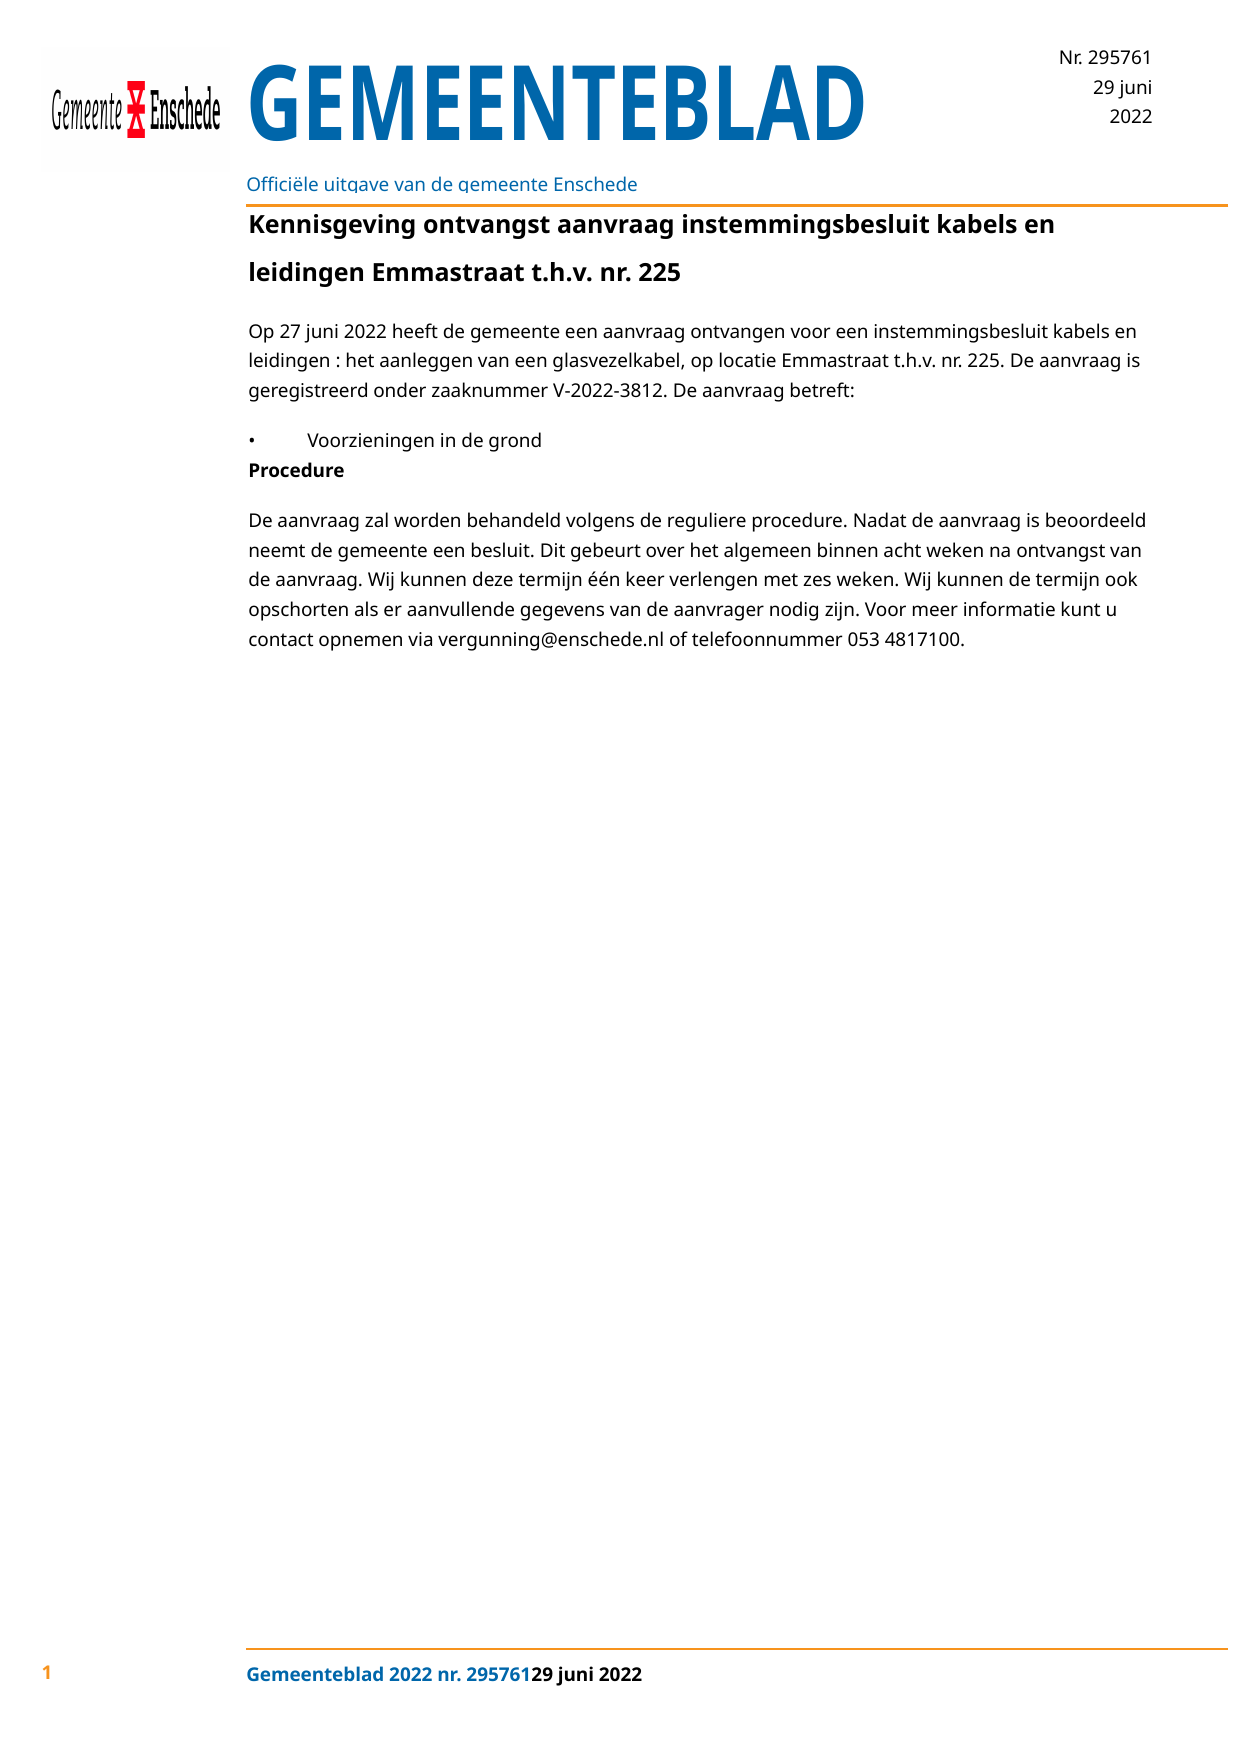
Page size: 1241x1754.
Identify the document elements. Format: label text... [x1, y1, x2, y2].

text De aanvraag zal worden behandeld volgens de reguliere procedure. Nadat de aanvraag is beoordeeld neemt de gemeente een besluit. Dit gebeurt over het algemeen binnen acht weken na ontvangst van de aanvraag. Wij kunnen deze termijn één keer verlengen met zes weken. Wij kunnen de termijn ook opschorten als er aanvullende gegevens van de aanvrager nodig zijn. Voor meer informatie kunt u contact opnemen via vergunning@enschede.nl of telefoonnummer 053 4817100. [248, 507, 1152, 652]
text Procedure [248, 457, 1152, 483]
text Op 27 juni 2022 heeft de gemeente een aanvraag ontvangen voor een instemmingsbesluit kabels en leidingen : het aanleggen van een glasvezelkabel, op locatie Emmastraat t.h.v. nr. 225. De aanvraag is geregistreerd onder zaaknummer V-2022-3812. De aanvraag betreft: [248, 318, 1152, 403]
text Kennisgeving ontvangst aanvraag instemmingsbesluit kabels en leidingen Emmastraat t.h.v. nr. 225 [248, 207, 1152, 288]
list Voorzieningen in de grond [248, 427, 1152, 453]
picture [41, 47, 231, 172]
